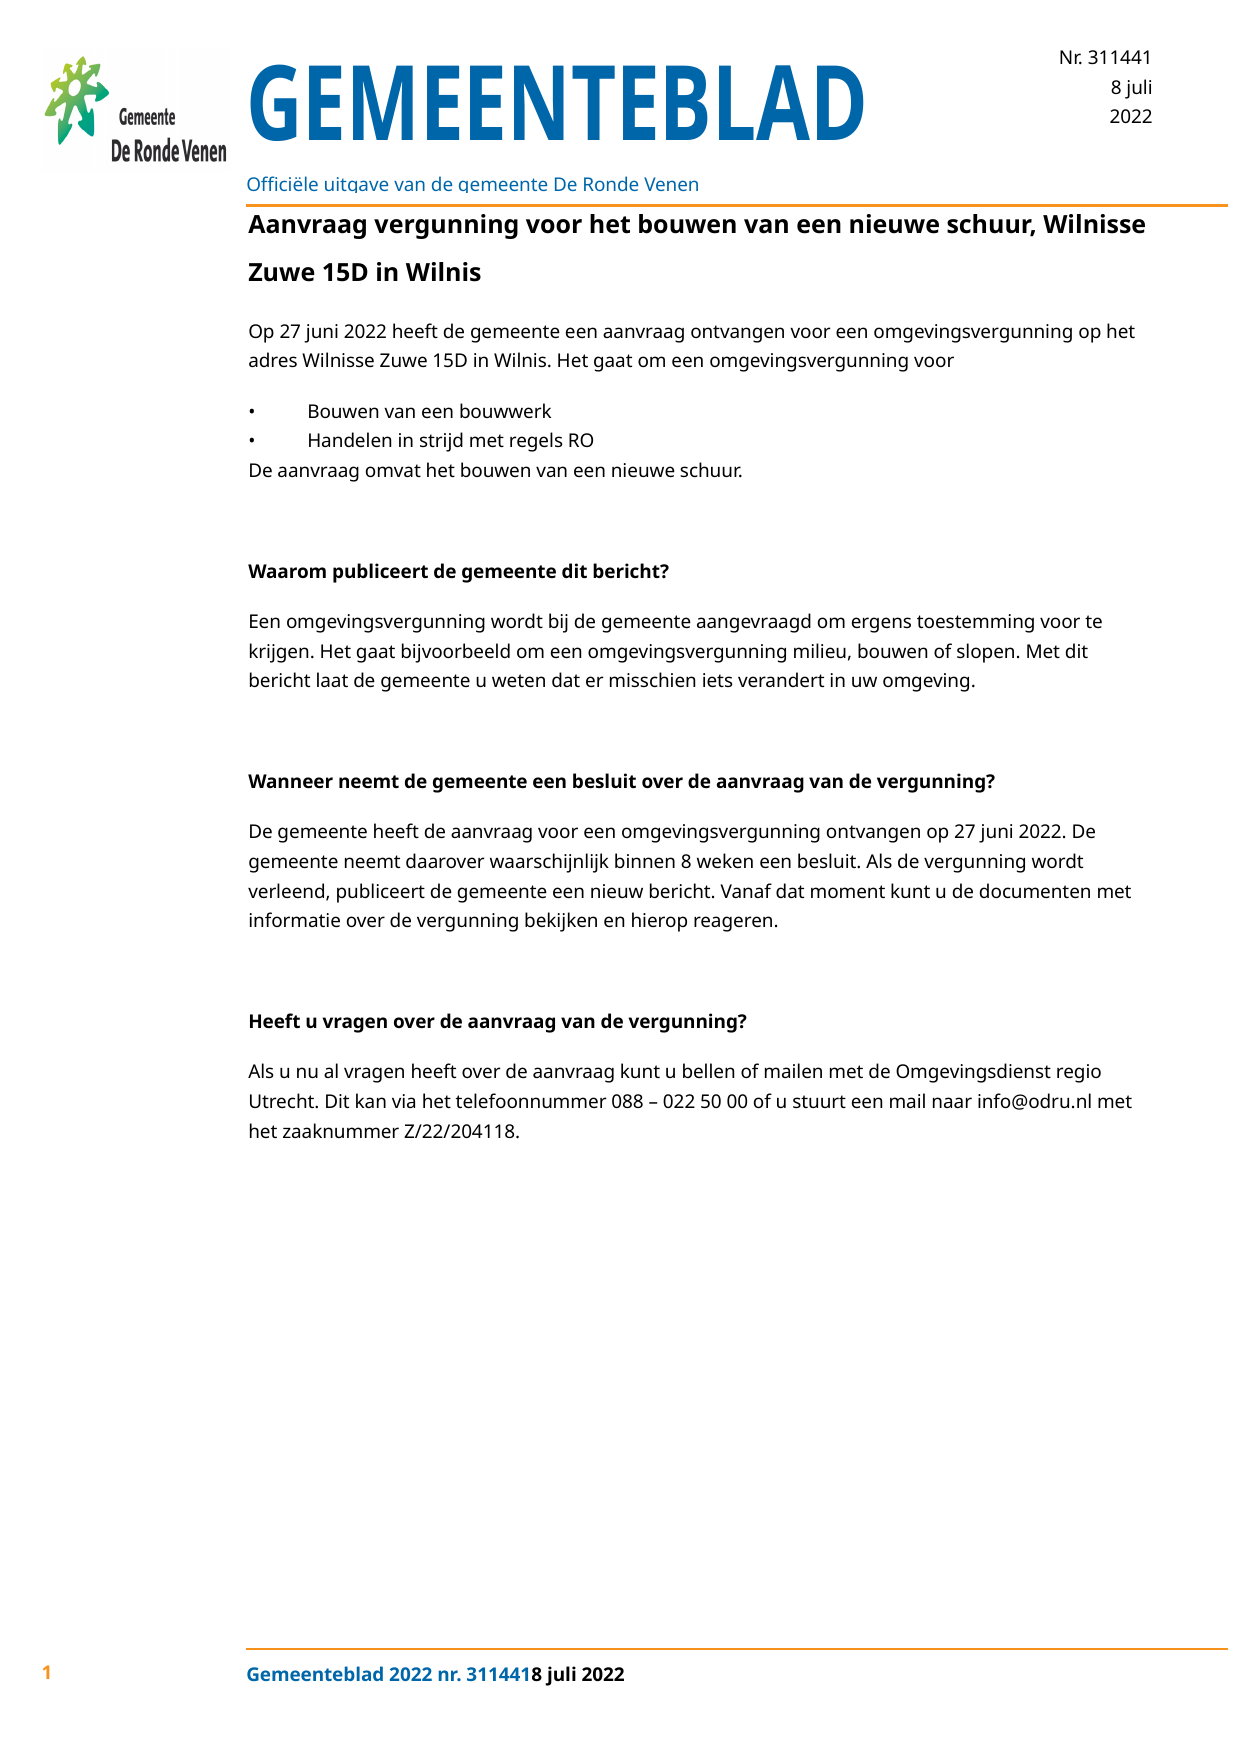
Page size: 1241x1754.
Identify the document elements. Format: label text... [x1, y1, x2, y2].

text Als u nu al vragen heeft over de aanvraag kunt u bellen of mailen met de Omgevingsdienst regio Utrecht. Dit kan via het telefoonnummer 088 – 022 50 00 of u stuurt een mail naar info@odru.nl met het zaaknummer Z/22/204118. [248, 1059, 1152, 1144]
text De gemeente heeft de aanvraag voor een omgevingsvergunning ontvangen op 27 juni 2022. De gemeente neemt daarover waarschijnlijk binnen 8 weken een besluit. Als de vergunning wordt verleend, publiceert de gemeente een nieuw bericht. Vanaf dat moment kunt u de documenten met informatie over de vergunning bekijken en hierop reageren. [248, 819, 1152, 933]
list Handelen in strijd met regels RO [248, 427, 1152, 453]
text De aanvraag omvat het bouwen van een nieuwe schuur. [248, 457, 1152, 483]
text Heeft u vragen over de aanvraag van de vergunning? [248, 1008, 1152, 1034]
text Waarom publiceert de gemeente dit bericht? [248, 558, 1152, 584]
text Aanvraag vergunning voor het bouwen van een nieuwe schuur, Wilnisse Zuwe 15D in Wilnis [248, 207, 1152, 288]
text Op 27 juni 2022 heeft de gemeente een aanvraag ontvangen voor een omgevingsvergunning op het adres Wilnisse Zuwe 15D in Wilnis. Het gaat om een omgevingsvergunning voor [248, 318, 1152, 373]
text Een omgevingsvergunning wordt bij de gemeente aangevraagd om ergens toestemming voor te krijgen. Het gaat bijvoorbeeld om een omgevingsvergunning milieu, bouwen of slopen. Met dit bericht laat de gemeente u weten dat er misschien iets verandert in uw omgeving. [248, 608, 1152, 693]
picture [41, 47, 231, 172]
list Bouwen van een bouwwerk [248, 398, 1152, 424]
text Wanneer neemt de gemeente een besluit over de aanvraag van de vergunning? [248, 768, 1152, 794]
